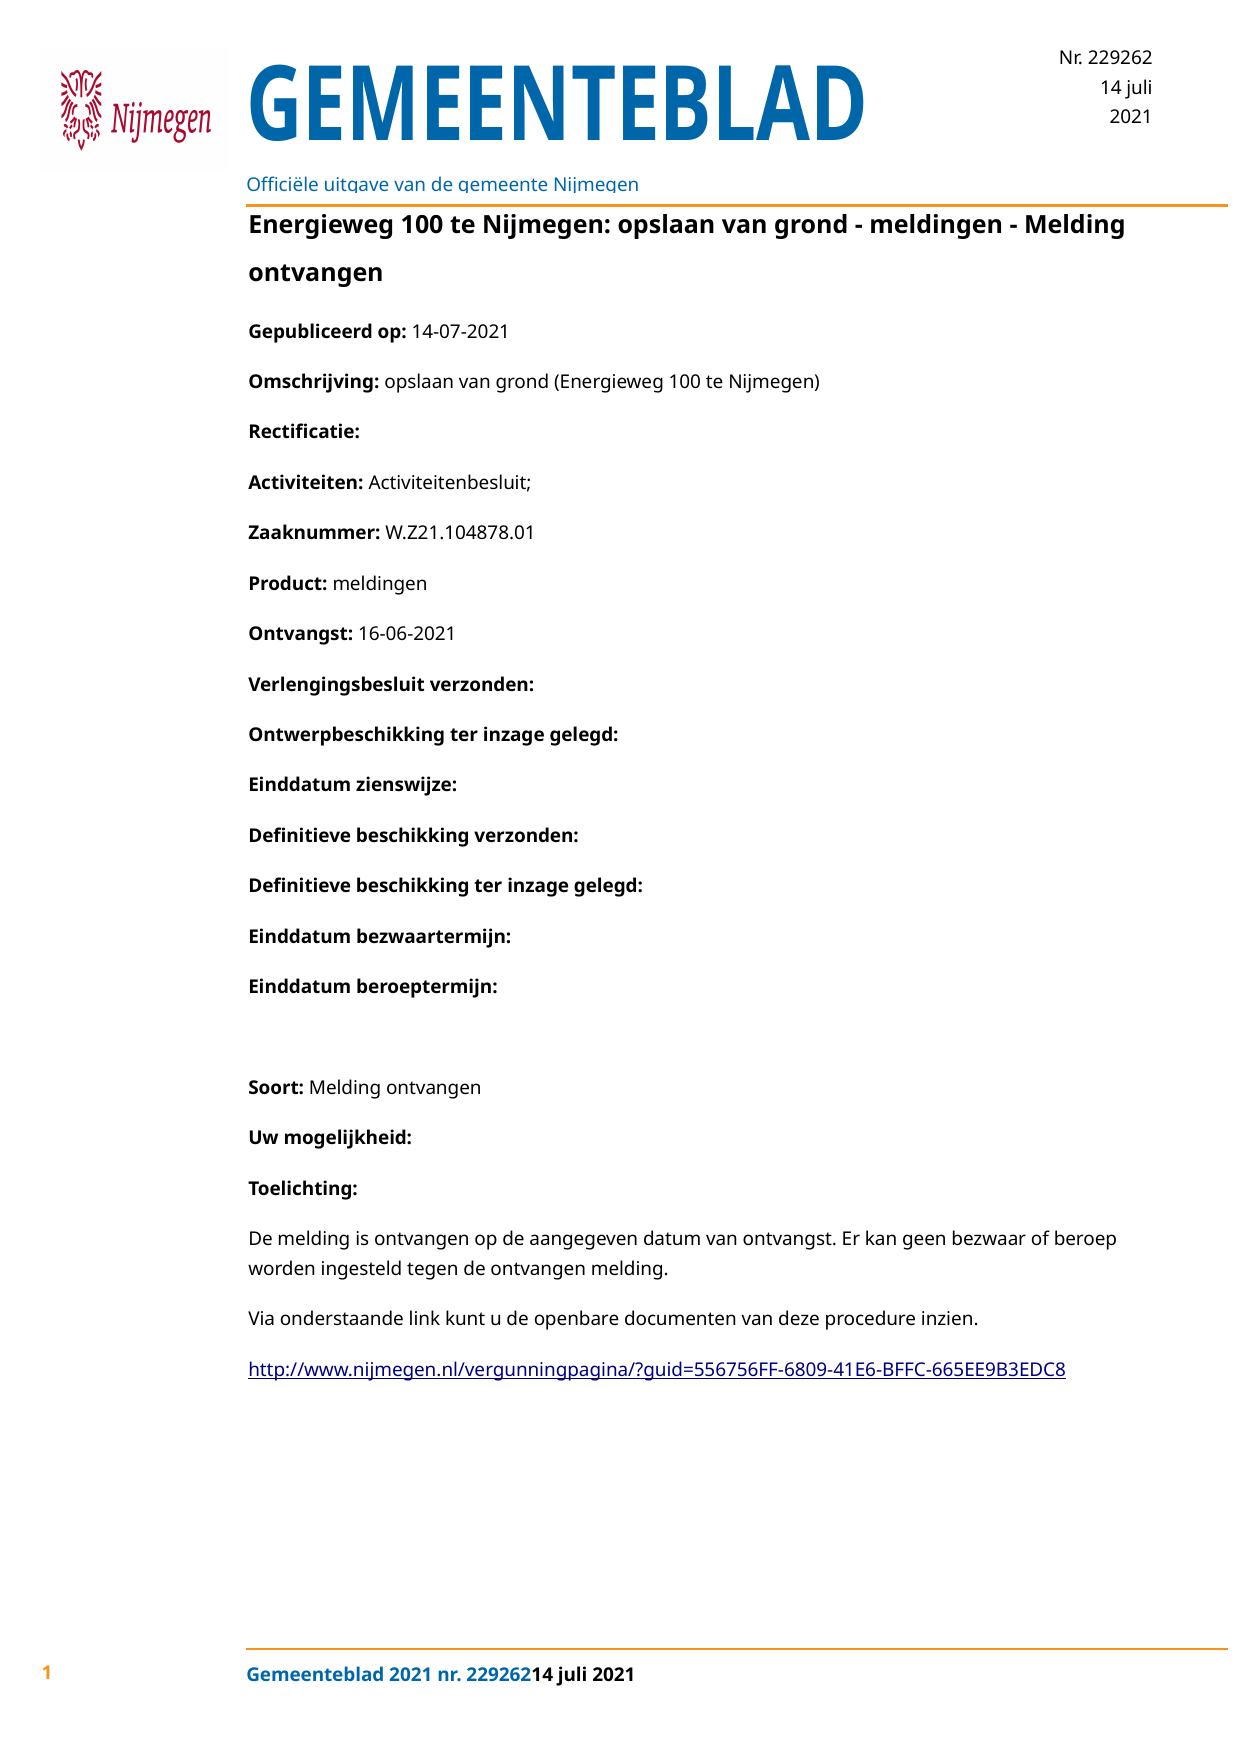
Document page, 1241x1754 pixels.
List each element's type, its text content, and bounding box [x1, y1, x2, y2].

text Energieweg 100 te Nijmegen: opslaan van grond - meldingen - Melding ontvangen [248, 207, 1152, 288]
text Activiteiten: Activiteitenbesluit; [248, 469, 1152, 495]
text Ontwerpbeschikking ter inzage gelegd: [248, 721, 1152, 747]
text Definitieve beschikking ter inzage gelegd: [248, 872, 1152, 898]
text Verlengingsbesluit verzonden: [248, 671, 1152, 697]
text Einddatum beroeptermijn: [248, 973, 1152, 999]
text Rectificatie: [248, 419, 1152, 444]
text Gepubliceerd op: 14-07-2021 [248, 318, 1152, 344]
text Definitieve beschikking verzonden: [248, 822, 1152, 848]
text Einddatum bezwaartermijn: [248, 923, 1152, 949]
text Via onderstaande link kunt u de openbare documenten van deze procedure inzien. [248, 1305, 1152, 1331]
text De melding is ontvangen op de aangegeven datum van ontvangst. Er kan geen bezwaar of beroep worden ingesteld tegen de ontvangen melding. [248, 1225, 1152, 1281]
text Toelichting: [248, 1175, 1152, 1201]
text Uw mogelijkheid: [248, 1124, 1152, 1150]
text Ontvangst: 16-06-2021 [248, 620, 1152, 646]
text Einddatum zienswijze: [248, 772, 1152, 797]
text http://www.nijmegen.nl/vergunningpagina/?guid=556756FF-6809-41E6-BFFC-665EE9B3EDC8 [248, 1356, 1152, 1382]
text Zaaknummer: W.Z21.104878.01 [248, 519, 1152, 545]
text Product: meldingen [248, 570, 1152, 596]
text Soort: Melding ontvangen [248, 1074, 1152, 1100]
text Omschrijving: opslaan van grond (Energieweg 100 te Nijmegen) [248, 368, 1152, 394]
picture [41, 47, 231, 172]
